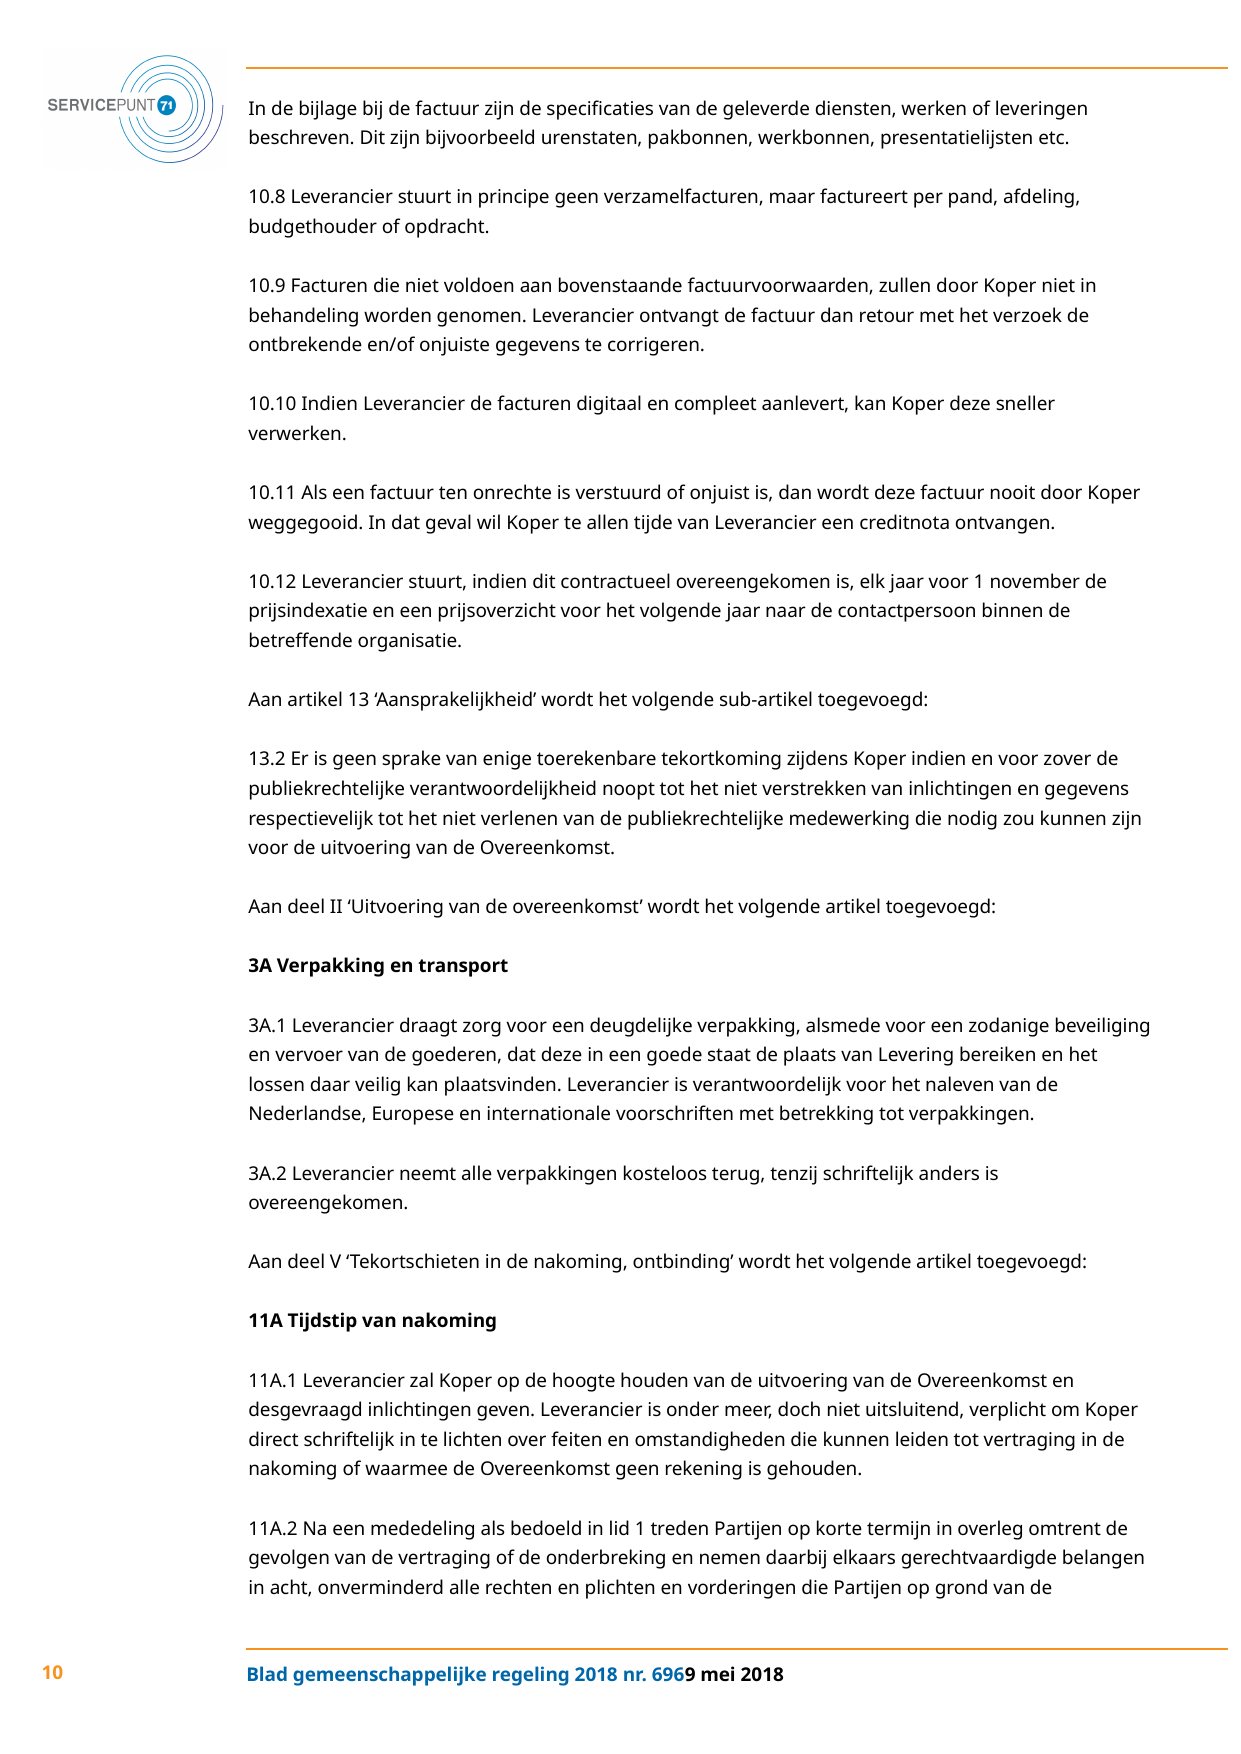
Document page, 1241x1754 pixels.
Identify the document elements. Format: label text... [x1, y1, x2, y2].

text 3A.1 Leverancier draagt zorg voor een deugdelijke verpakking, alsmede voor een zodanige beveiliging en vervoer van de goederen, dat deze in een goede staat de plaats van Levering bereiken en het lossen daar veilig kan plaatsvinden. Leverancier is verantwoordelijk voor het naleven van de Nederlandse, Europese en internationale voorschriften met betrekking tot verpakkingen. [248, 1012, 1152, 1126]
text 10.11 Als een factuur ten onrechte is verstuurd of onjuist is, dan wordt deze factuur nooit door Koper weggegooid. In dat geval wil Koper te allen tijde van Leverancier een creditnota ontvangen. [248, 479, 1152, 535]
text 13.2 Er is geen sprake van enige toerekenbare tekortkoming zijdens Koper indien en voor zover de publiekrechtelijke verantwoordelijkheid noopt tot het niet verstrekken van inlichtingen en gegevens respectievelijk tot het niet verlenen van de publiekrechtelijke medewerking die nodig zou kunnen zijn voor de uitvoering van de Overeenkomst. [248, 746, 1152, 860]
text 11A.1 Leverancier zal Koper op de hoogte houden van de uitvoering van de Overeenkomst en desgevraagd inlichtingen geven. Leverancier is onder meer, doch niet uitsluitend, verplicht om Koper direct schriftelijk in te lichten over feiten en omstandigheden die kunnen leiden tot vertraging in de nakoming of waarmee de Overeenkomst geen rekening is gehouden. [248, 1367, 1152, 1481]
text 11A Tijdstip van nakoming [248, 1308, 1152, 1333]
text 10.8 Leverancier stuurt in principe geen verzamelfacturen, maar factureert per pand, afdeling, budgethouder of opdracht. [248, 183, 1152, 239]
picture [41, 47, 231, 172]
text 10.12 Leverancier stuurt, indien dit contractueel overeengekomen is, elk jaar voor 1 november de prijsindexatie en een prijsoverzicht voor het volgende jaar naar de contactpersoon binnen de betreffende organisatie. [248, 568, 1152, 653]
text Aan deel II ‘Uitvoering van de overeenkomst’ wordt het volgende artikel toegevoegd: [248, 893, 1152, 919]
text 10.10 Indien Leverancier de facturen digitaal en compleet aanlevert, kan Koper deze sneller verwerken. [248, 391, 1152, 446]
text Aan deel V ‘Tekortschieten in de nakoming, ontbinding’ wordt het volgende artikel toegevoegd: [248, 1248, 1152, 1274]
text 10.9 Facturen die niet voldoen aan bovenstaande factuurvoorwaarden, zullen door Koper niet in behandeling worden genomen. Leverancier ontvangt de factuur dan retour met het verzoek de ontbrekende en/of onjuiste gegevens te corrigeren. [248, 272, 1152, 357]
text 11A.2 Na een mededeling als bedoeld in lid 1 treden Partijen op korte termijn in overleg omtrent de gevolgen van de vertraging of de onderbreking en nemen daarbij elkaars gerechtvaardigde belangen in acht, onverminderd alle rechten en plichten en vorderingen die Partijen op grond van de [248, 1515, 1152, 1600]
text 3A Verpakking en transport [248, 953, 1152, 978]
text 3A.2 Leverancier neemt alle verpakkingen kosteloos terug, tenzij schriftelijk anders is overeengekomen. [248, 1160, 1152, 1215]
text In de bijlage bij de factuur zijn de specificaties van de geleverde diensten, werken of leveringen beschreven. Dit zijn bijvoorbeeld urenstaten, pakbonnen, werkbonnen, presentatielijsten etc. [248, 95, 1152, 150]
text Aan artikel 13 ‘Aansprakelijkheid’ wordt het volgende sub-artikel toegevoegd: [248, 686, 1152, 712]
